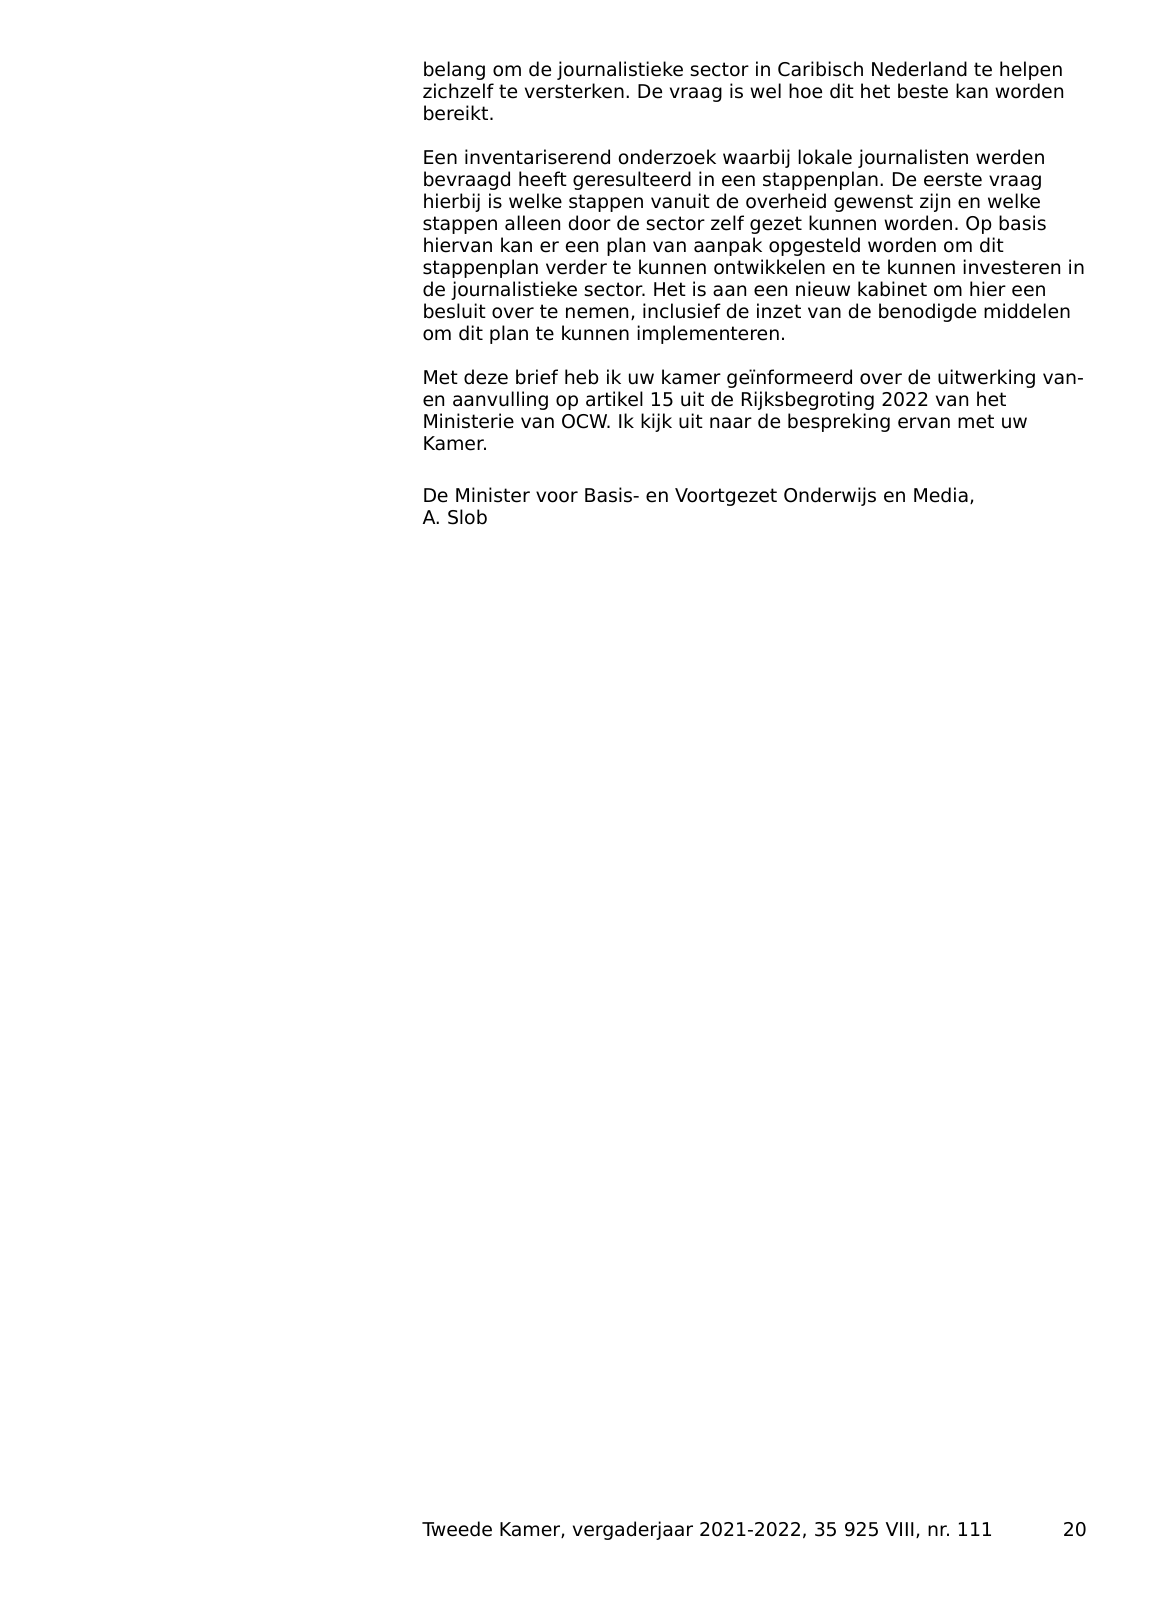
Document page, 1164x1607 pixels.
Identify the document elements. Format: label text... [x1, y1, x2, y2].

text belang om de journalistieke sector in Caribisch Nederland te helpen zichzelf te versterken. De vraag is wel hoe dit het beste kan worden bereikt. [422, 59, 1087, 125]
text Met deze brief heb ik uw kamer geïnformeerd over de uitwerking van- en aanvulling op artikel 15 uit de Rijksbegroting 2022 van het Ministerie van OCW. Ik kijk uit naar de bespreking ervan met uw Kamer. [422, 367, 1087, 455]
text De Minister voor Basis- en Voortgezet Onderwijs en Media, A. Slob [422, 485, 1087, 529]
text Een inventariserend onderzoek waarbij lokale journalisten werden bevraagd heeft geresulteerd in een stappenplan. De eerste vraag hierbij is welke stappen vanuit de overheid gewenst zijn en welke stappen alleen door de sector zelf gezet kunnen worden. Op basis hiervan kan er een plan van aanpak opgesteld worden om dit stappenplan verder te kunnen ontwikkelen en te kunnen investeren in de journalistieke sector. Het is aan een nieuw kabinet om hier een besluit over te nemen, inclusief de inzet van de benodigde middelen om dit plan te kunnen implementeren. [422, 147, 1087, 345]
